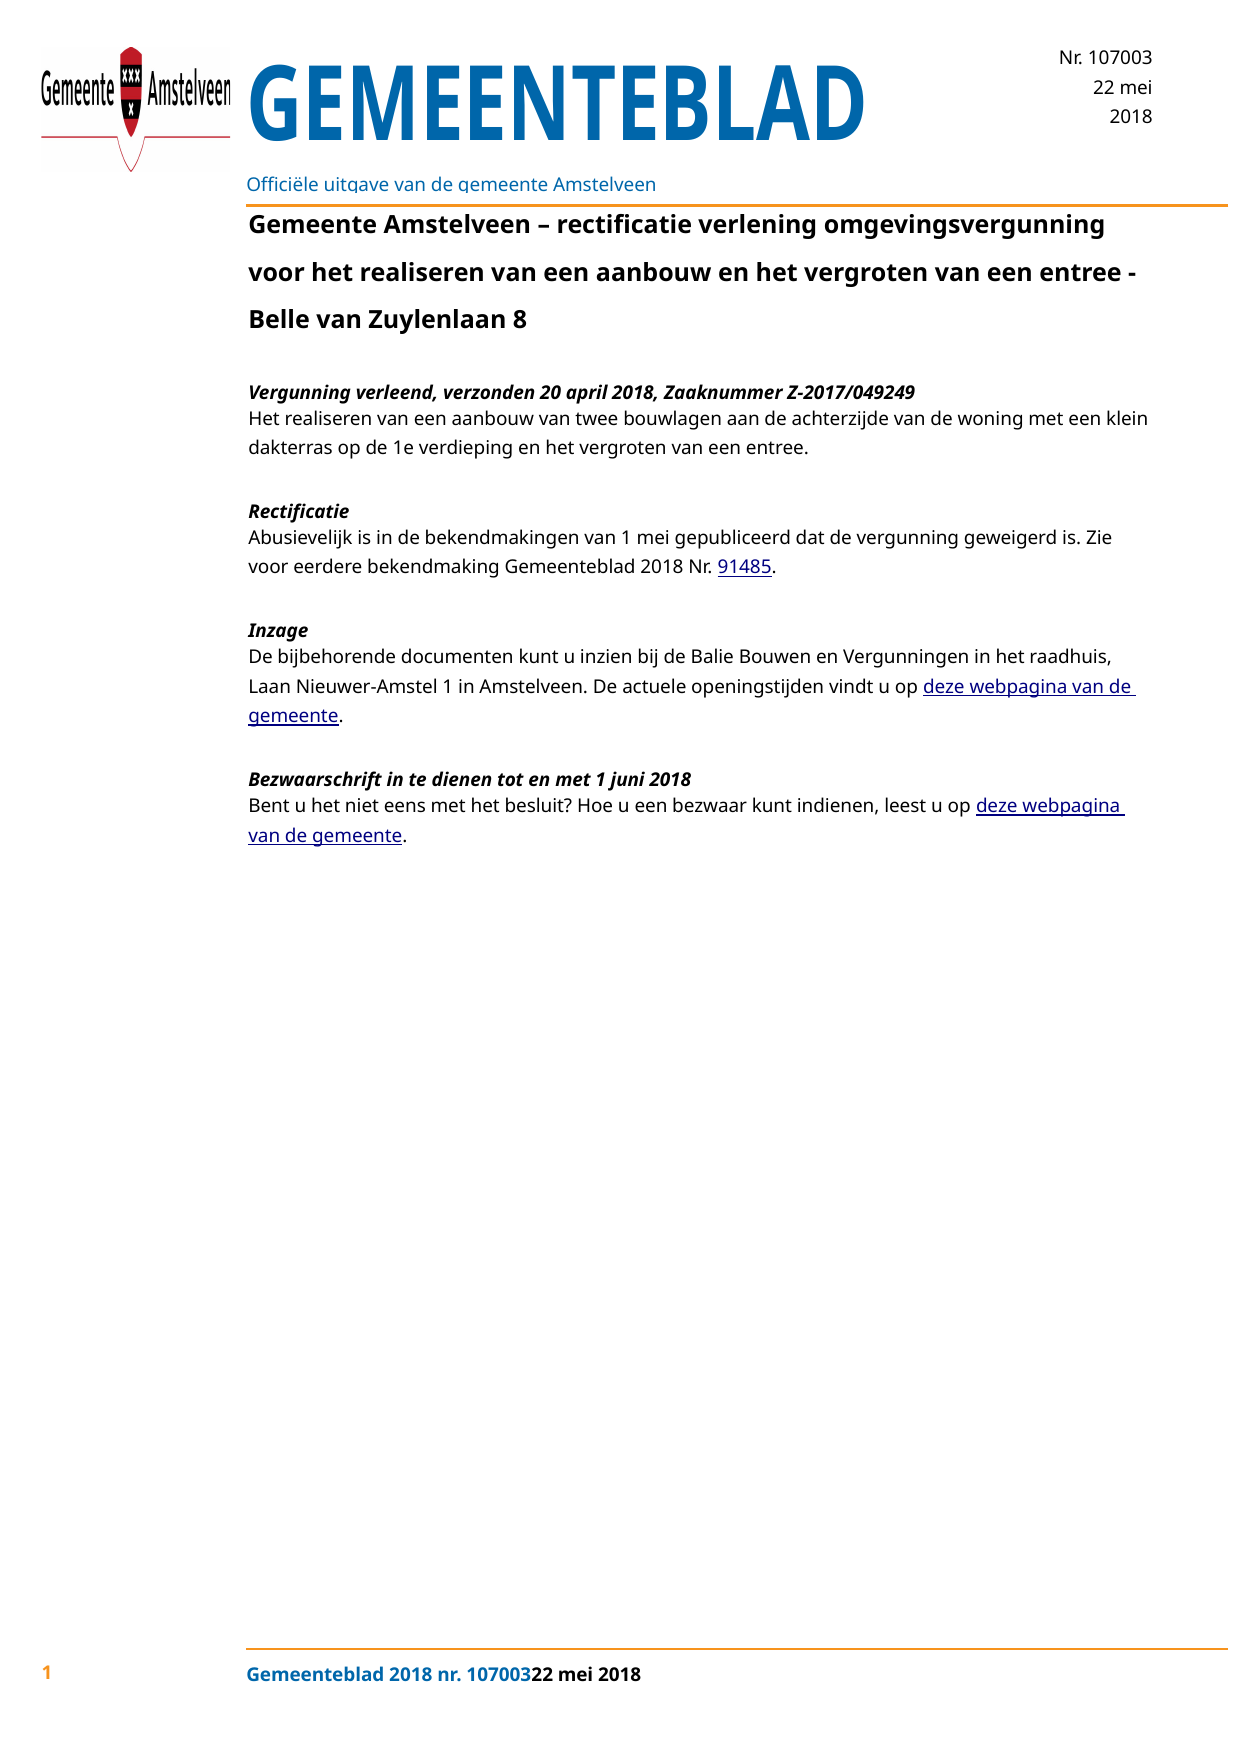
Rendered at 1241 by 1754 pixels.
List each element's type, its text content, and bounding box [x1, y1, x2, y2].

text Bent u het niet eens met het besluit? Hoe u een bezwaar kunt indienen, leest u op deze webpagina van de gemeente. [248, 792, 1152, 847]
text Gemeente Amstelveen – rectificatie verlening omgevingsvergunning voor het realiseren van een aanbouw en het vergroten van een entree - Belle van Zuylenlaan 8 [248, 207, 1152, 336]
picture [41, 47, 231, 172]
text Bezwaarschrift in te dienen tot en met 1 juni 2018 [248, 766, 1152, 792]
text Inzage [248, 618, 1152, 643]
text Vergunning verleend, verzonden 20 april 2018, Zaaknummer Z-2017/049249 [248, 379, 1152, 405]
text Rectificatie [248, 498, 1152, 524]
text Het realiseren van een aanbouw van twee bouwlagen aan de achterzijde van de woning met een klein dakterras op de 1e verdieping en het vergroten van een entree. [248, 405, 1152, 460]
text De bijbehorende documenten kunt u inzien bij de Balie Bouwen en Vergunningen in het raadhuis, Laan Nieuwer-Amstel 1 in Amstelveen. De actuele openingstijden vindt u op deze webpagina van de gemeente. [248, 643, 1152, 728]
text Abusievelijk is in de bekendmakingen van 1 mei gepubliceerd dat de vergunning geweigerd is. Zie voor eerdere bekendmaking Gemeenteblad 2018 Nr. 91485. [248, 524, 1152, 579]
